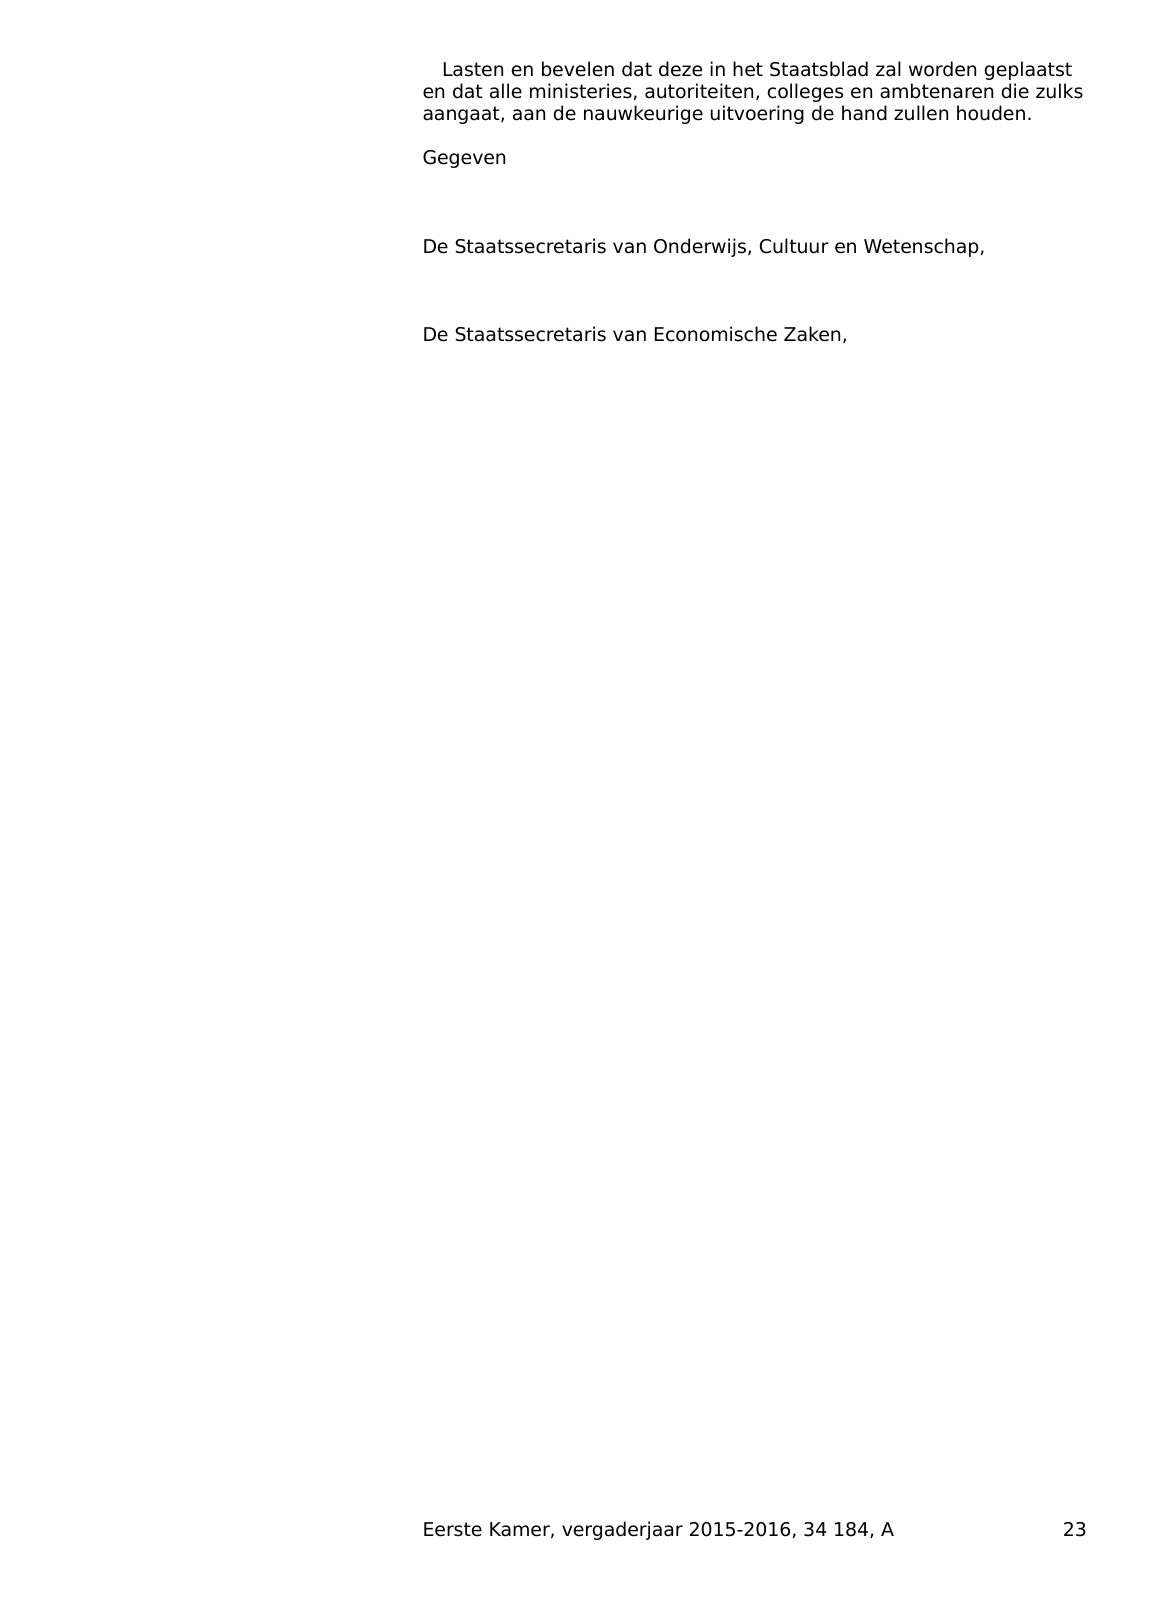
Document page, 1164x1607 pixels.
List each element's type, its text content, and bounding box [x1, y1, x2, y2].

text De Staatssecretaris van Economische Zaken, [422, 324, 1087, 346]
text Gegeven [422, 147, 1087, 169]
text De Staatssecretaris van Onderwijs, Cultuur en Wetenschap, [422, 236, 1087, 258]
text Lasten en bevelen dat deze in het Staatsblad zal worden geplaatst en dat alle ministeries, autoriteiten, colleges en ambtenaren die zulks aangaat, aan de nauwkeurige uitvoering de hand zullen houden. [422, 59, 1087, 125]
